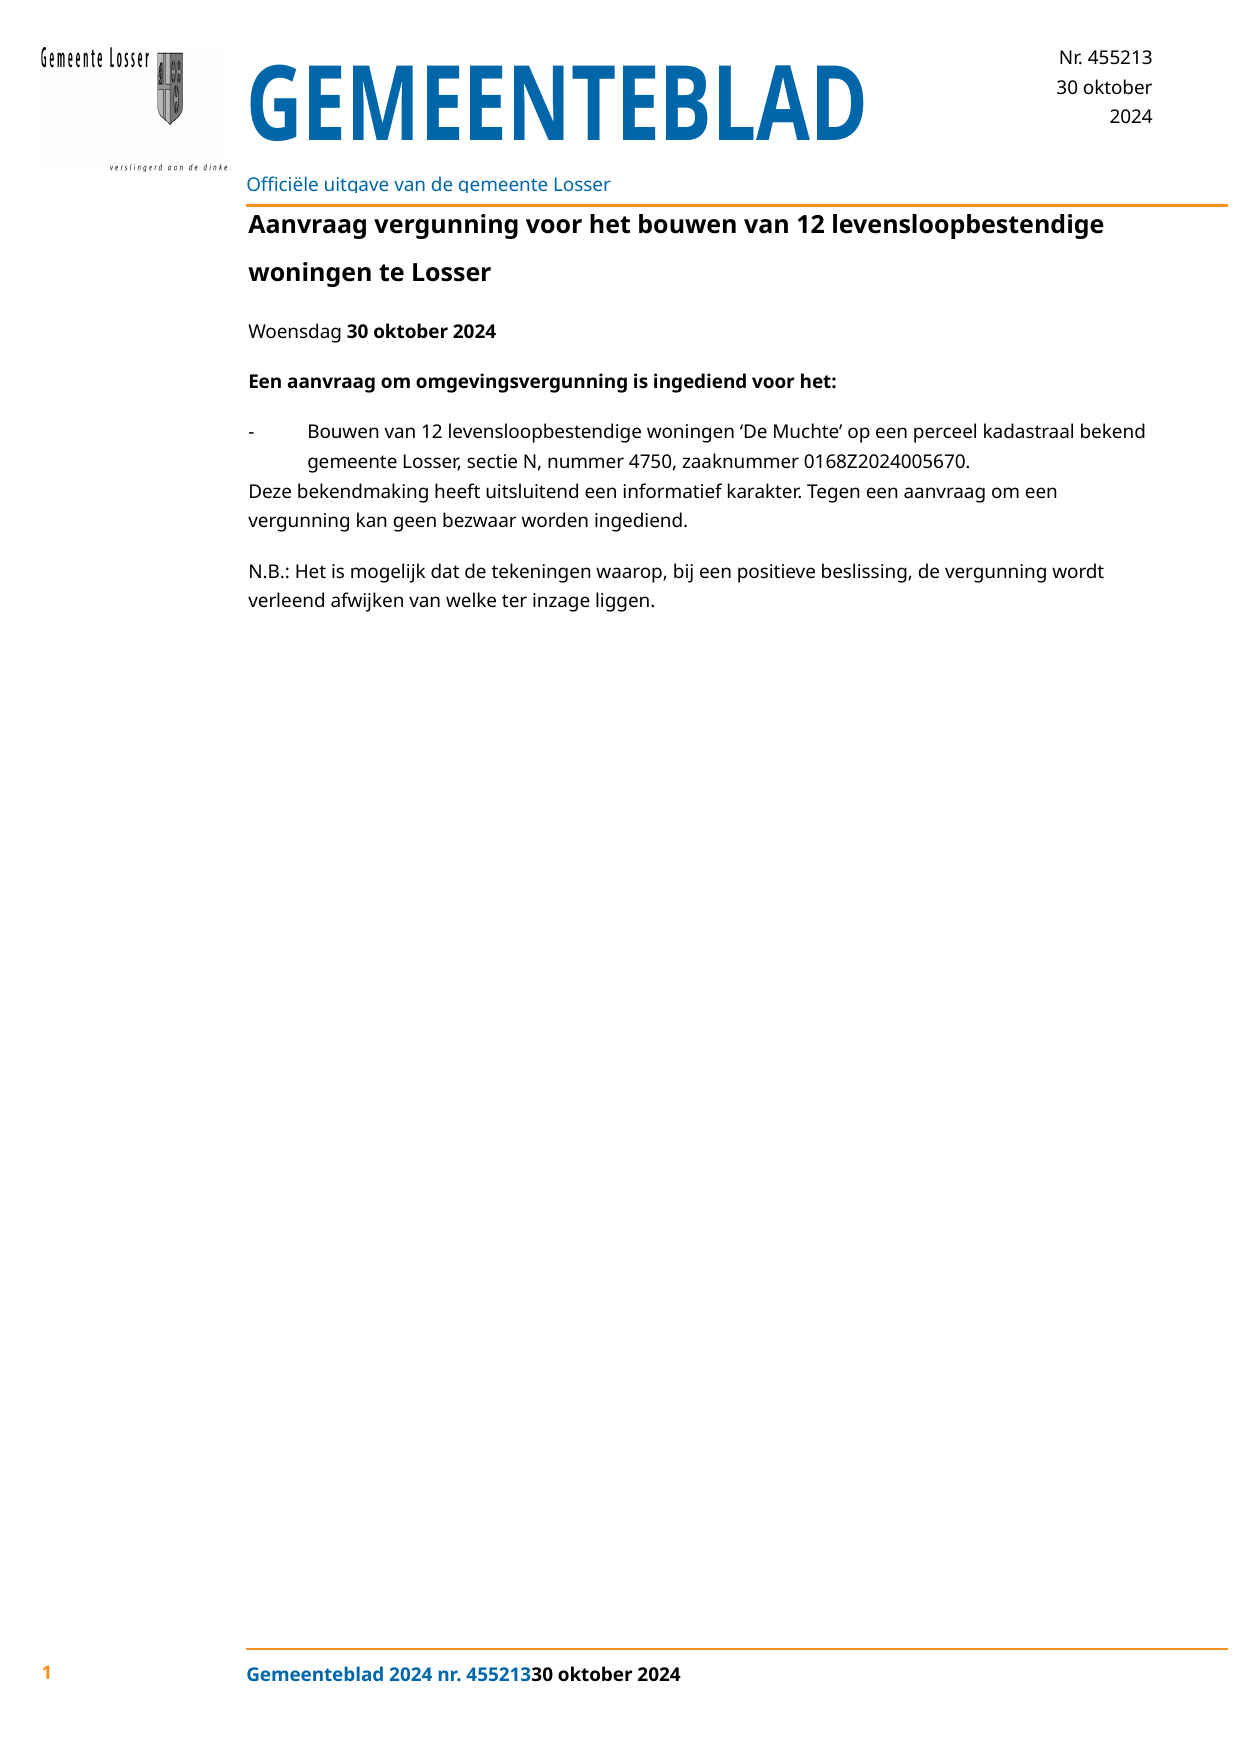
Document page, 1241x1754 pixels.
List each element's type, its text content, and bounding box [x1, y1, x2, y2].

text N.B.: Het is mogelijk dat de tekeningen waarop, bij een positieve beslissing, de vergunning wordt verleend afwijken van welke ter inzage liggen. [248, 558, 1152, 613]
text Deze bekendmaking heeft uitsluitend een informatief karakter. Tegen een aanvraag om een vergunning kan geen bezwaar worden ingediend. [248, 478, 1152, 533]
text Een aanvraag om omgevingsvergunning is ingediend voor het: [248, 368, 1152, 394]
text Woensdag 30 oktober 2024 [248, 318, 1152, 344]
list Bouwen van 12 levensloopbestendige woningen ‘De Muchte’ op een perceel kadastraal bekend gemeente Losser, sectie N, nummer 4750, zaaknummer 0168Z2024005670. [248, 419, 1152, 474]
picture [41, 47, 231, 172]
text Aanvraag vergunning voor het bouwen van 12 levensloopbestendige woningen te Losser [248, 207, 1152, 288]
